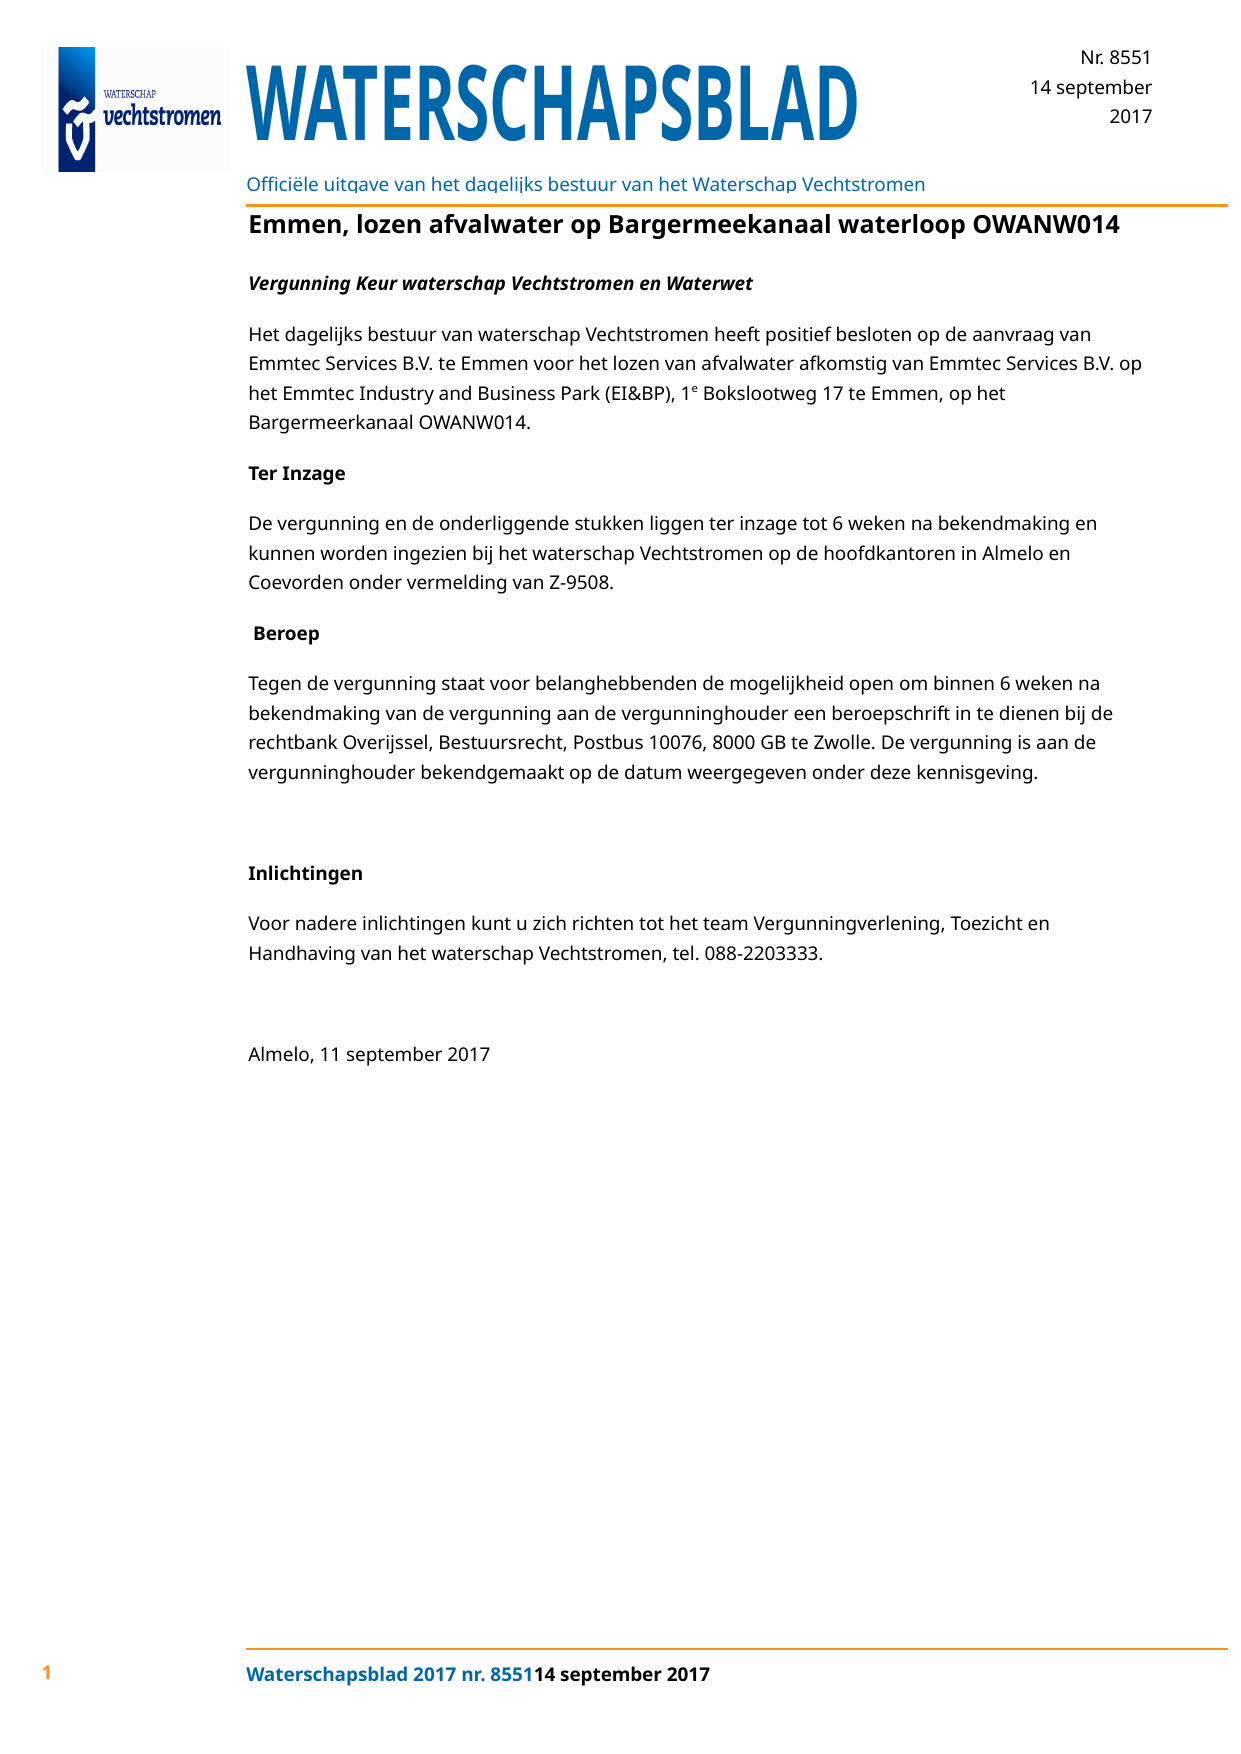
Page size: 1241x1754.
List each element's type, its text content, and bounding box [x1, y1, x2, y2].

text Vergunning Keur waterschap Vechtstromen en Waterwet [248, 270, 1152, 296]
text Inlichtingen [248, 860, 1152, 886]
text Ter Inzage [248, 460, 1152, 486]
text Tegen de vergunning staat voor belanghebbenden de mogelijkheid open om binnen 6 weken na bekendmaking van de vergunning aan de vergunninghouder een beroepschrift in te dienen bij de rechtbank Overijssel, Bestuursrecht, Postbus 10076, 8000 GB te Zwolle. De vergunning is aan de vergunninghouder bekendgemaakt op de datum weergegeven onder deze kennisgeving. [248, 670, 1152, 785]
text De vergunning en de onderliggende stukken liggen ter inzage tot 6 weken na bekendmaking en kunnen worden ingezien bij het waterschap Vechtstromen op de hoofdkantoren in Almelo en Coevorden onder vermelding van Z-9508. [248, 510, 1152, 595]
text Beroep [248, 620, 1152, 646]
text Almelo, 11 september 2017 [248, 1041, 1152, 1066]
text Emmen, lozen afvalwater op Bargermeekanaal waterloop OWANW014 [248, 207, 1152, 241]
picture [41, 47, 231, 172]
text Voor nadere inlichtingen kunt u zich richten tot het team Vergunningverlening, Toezicht en Handhaving van het waterschap Vechtstromen, tel. 088-2203333. [248, 910, 1152, 966]
text Het dagelijks bestuur van waterschap Vechtstromen heeft positief besloten op de aanvraag van Emmtec Services B.V. te Emmen voor het lozen van afvalwater afkomstig van Emmtec Services B.V. op het Emmtec Industry and Business Park (EI&BP), 1e Bokslootweg 17 te Emmen, op het Bargermeerkanaal OWANW014. [248, 321, 1152, 435]
